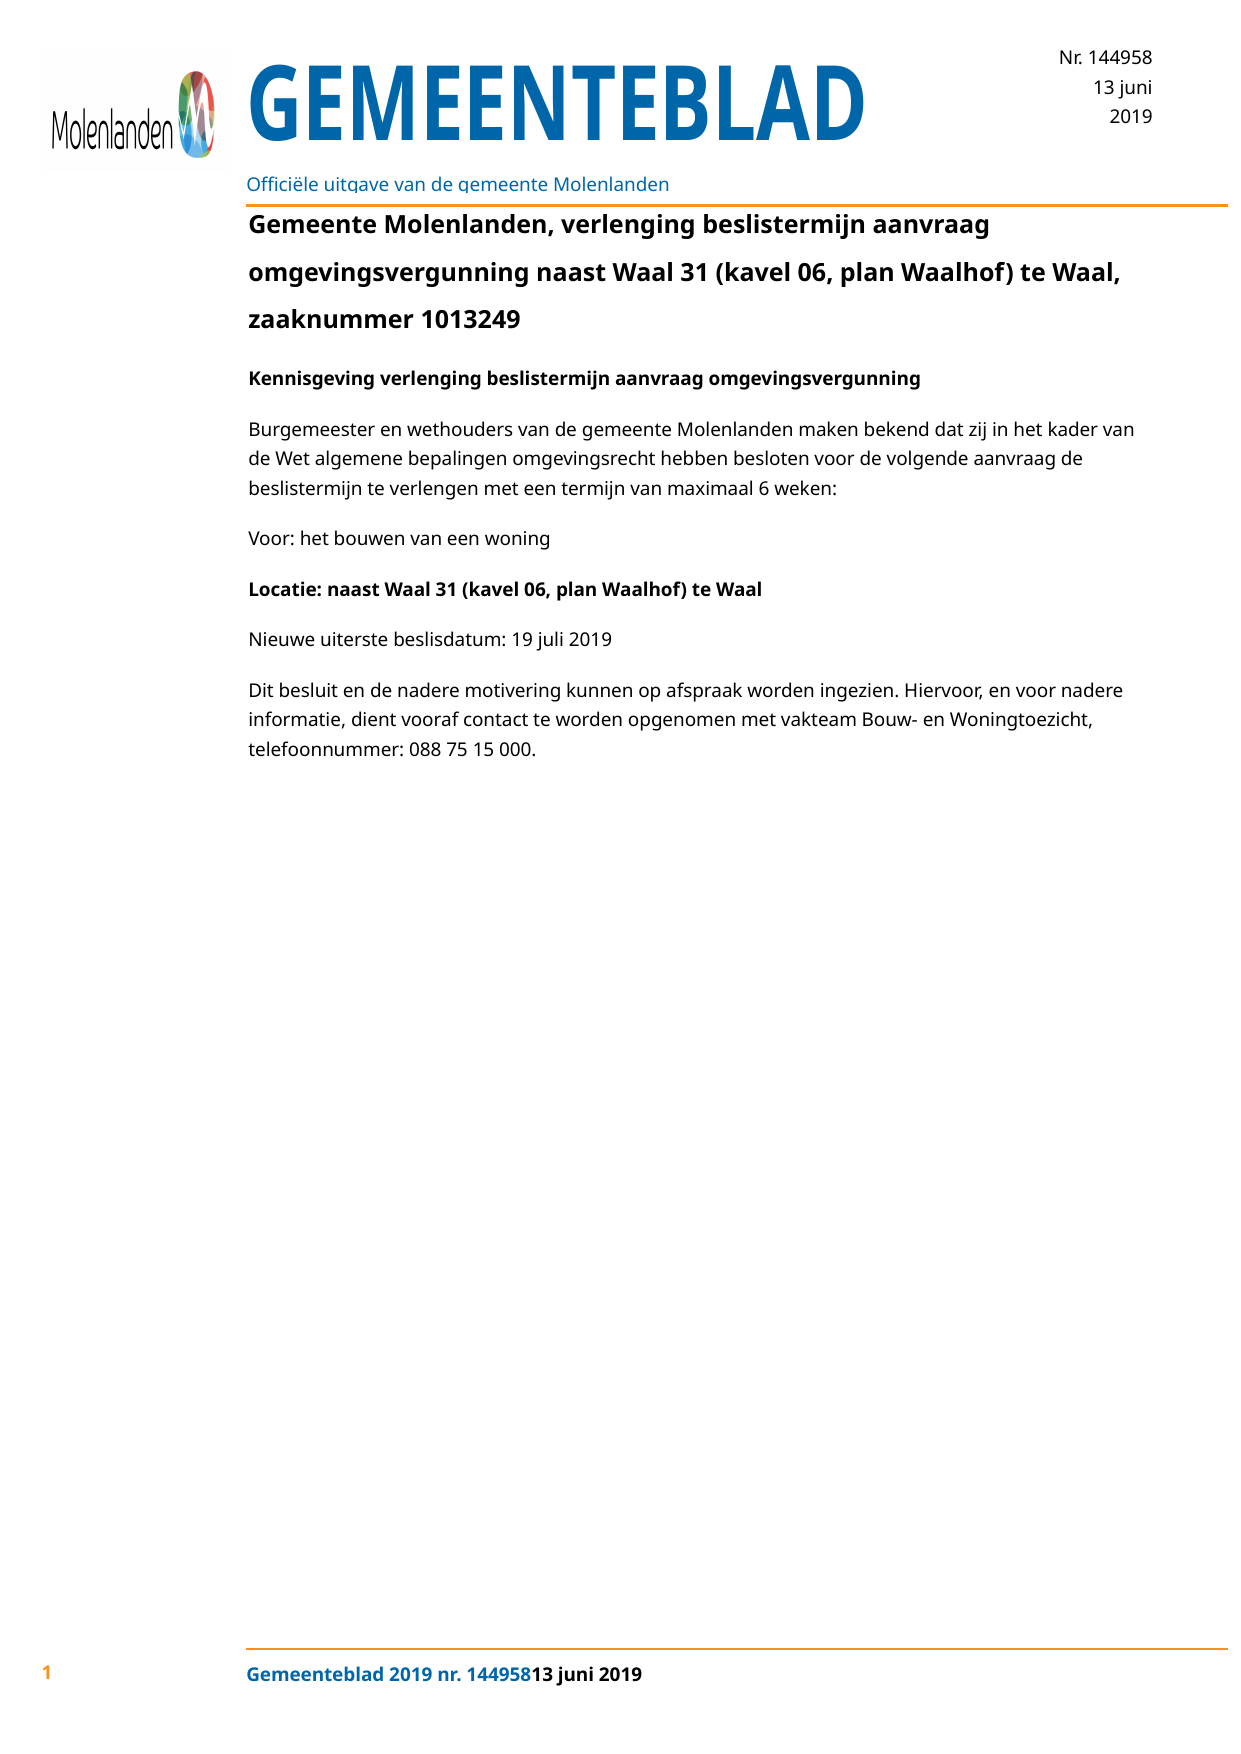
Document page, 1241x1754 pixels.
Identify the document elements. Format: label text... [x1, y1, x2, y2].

picture [41, 47, 231, 172]
text Dit besluit en de nadere motivering kunnen op afspraak worden ingezien. Hiervoor, en voor nadere informatie, dient vooraf contact te worden opgenomen met vakteam Bouw- en Woningtoezicht, telefoonnummer: 088 75 15 000. [248, 677, 1152, 762]
text Nieuwe uiterste beslisdatum: 19 juli 2019 [248, 626, 1152, 652]
text Burgemeester en wethouders van de gemeente Molenlanden maken bekend dat zij in het kader van de Wet algemene bepalingen omgevingsrecht hebben besloten voor de volgende aanvraag de beslistermijn te verlengen met een termijn van maximaal 6 weken: [248, 416, 1152, 501]
text Voor: het bouwen van een woning [248, 526, 1152, 551]
text Kennisgeving verlenging beslistermijn aanvraag omgevingsvergunning [248, 366, 1152, 391]
text Locatie: naast Waal 31 (kavel 06, plan Waalhof) te Waal [248, 576, 1152, 602]
text Gemeente Molenlanden, verlenging beslistermijn aanvraag omgevingsvergunning naast Waal 31 (kavel 06, plan Waalhof) te Waal, zaaknummer 1013249 [248, 207, 1152, 336]
